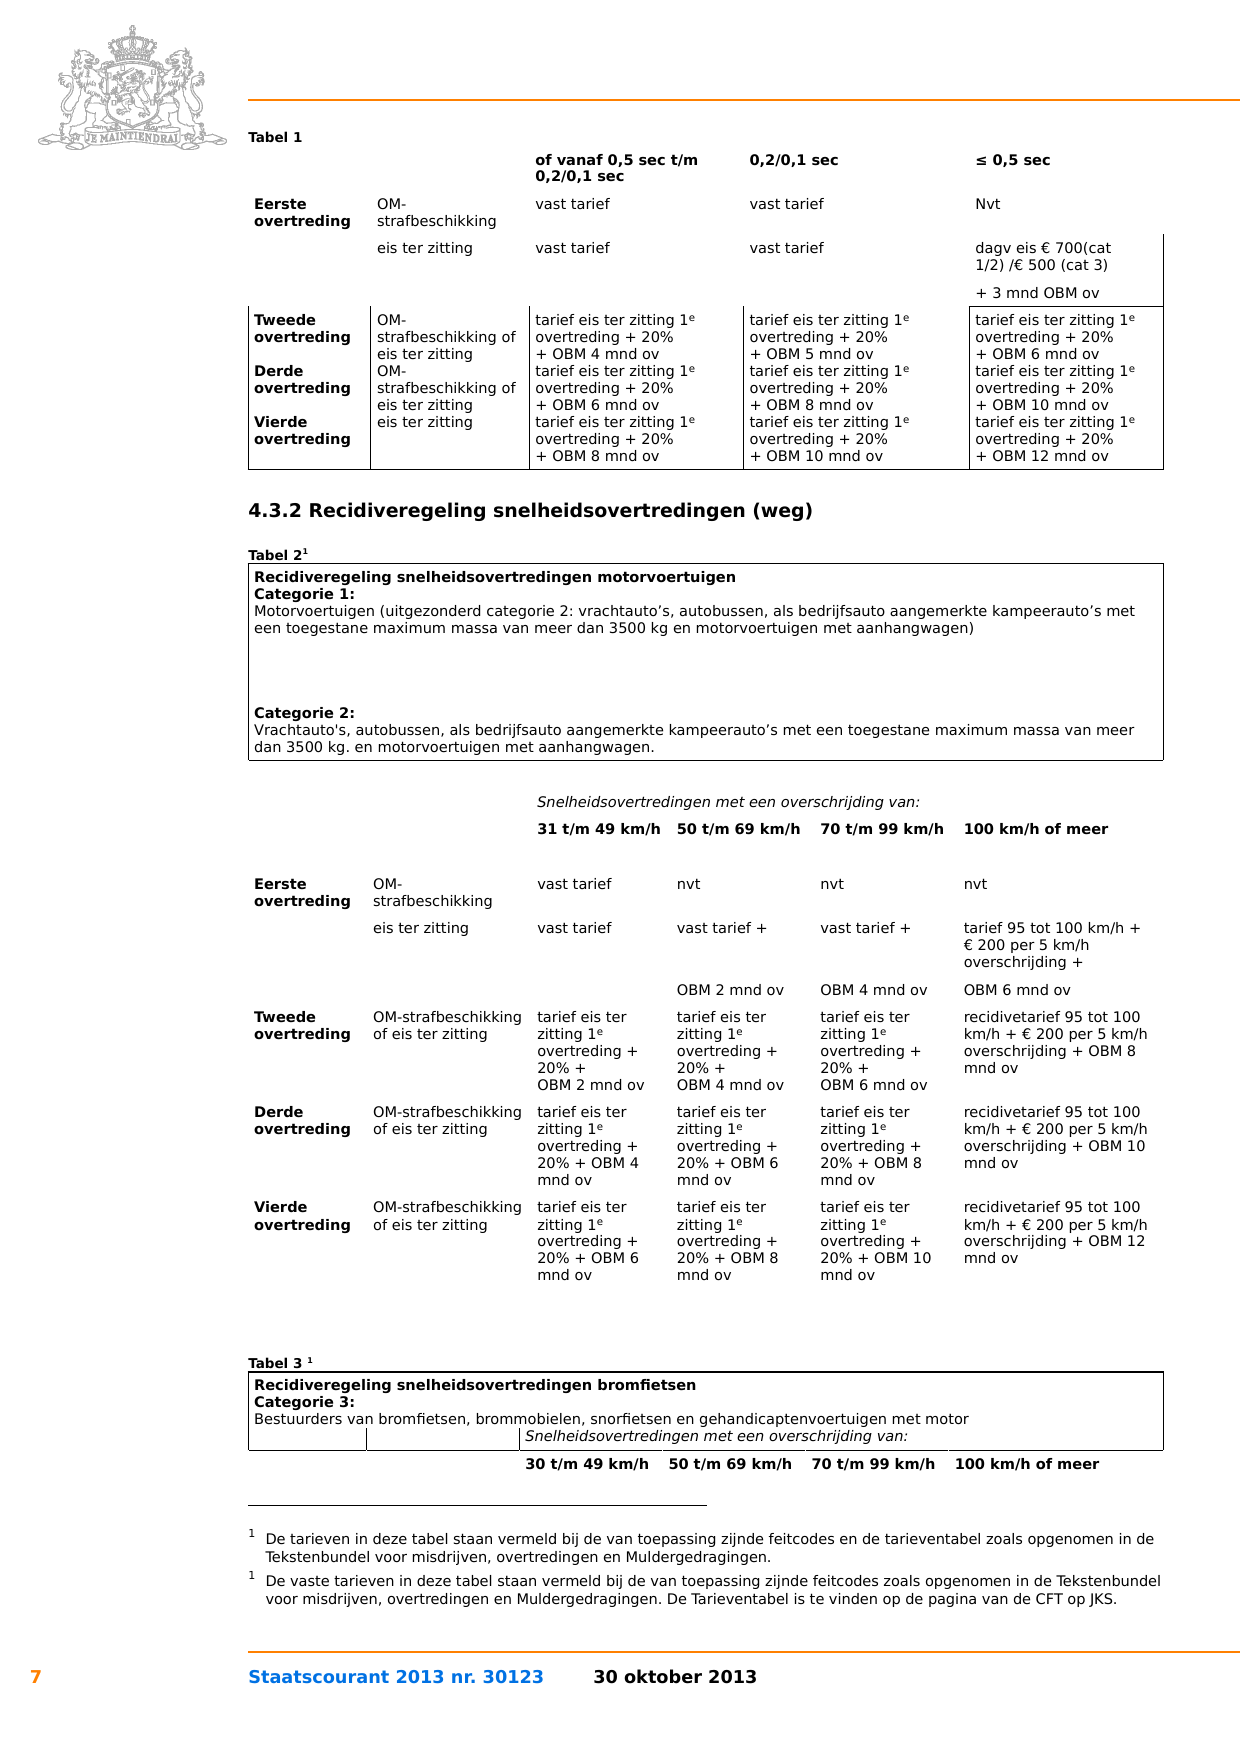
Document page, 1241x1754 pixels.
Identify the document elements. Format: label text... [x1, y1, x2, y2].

table_cell 70 t/m 99 km/h [815, 816, 957, 842]
table_cell [249, 654, 1163, 671]
table_cell [249, 688, 1163, 705]
table_cell dagv eis € 700(cat 1/2) /€ 500 (cat 3) [970, 235, 1163, 279]
table_cell vast tarief + [815, 915, 957, 976]
table_cell [532, 977, 670, 1003]
table_header Tabel 2 [248, 548, 1163, 563]
table_cell [671, 844, 814, 870]
table_cell [367, 977, 531, 1003]
table_cell eis ter zitting [371, 235, 529, 279]
table_cell [367, 1451, 519, 1477]
table_cell OBM 4 mnd ov [815, 977, 957, 1003]
table_cell tarief eis ter zitting 1e overtreding + 20% + OBM 6 mnd ov [530, 363, 743, 414]
table_cell Derde overtreding [249, 363, 370, 414]
table_cell vast tarief [532, 915, 670, 976]
table_cell 50 t/m 69 km/h [671, 816, 814, 842]
table_cell OM-strafbeschikking of eis ter zitting [371, 307, 529, 363]
table_cell [371, 280, 529, 306]
table_cell tarief eis ter zitting 1e overtreding + 20% + OBM 10 mnd ov [815, 1195, 957, 1289]
table_cell tarief eis ter zitting 1e overtreding + 20% + OBM 4 mnd ov [530, 307, 743, 363]
table_cell [815, 844, 957, 870]
table_cell of vanaf 0,5 sec t/m 0,2/0,1 sec [530, 146, 743, 190]
table_cell 30 t/m 49 km/h [520, 1451, 662, 1477]
table_cell OM-strafbeschikking of eis ter zitting [371, 363, 529, 414]
table_cell tarief eis ter zitting 1e overtreding + 20% + OBM 8 mnd ov [744, 363, 969, 414]
table_cell Vierde overtreding [249, 414, 370, 469]
table_cell OM-strafbeschikking of eis ter zitting [367, 1004, 531, 1098]
table_cell Snelheidsovertredingen met een overschrijding van: [532, 789, 1163, 815]
table_cell [249, 1428, 366, 1450]
table_cell [249, 235, 370, 279]
table_cell Recidiveregeling snelheidsovertredingen motorvoertuigen Categorie 1: Motorvoertuigen (uitgezonderd categorie 2: vrachtauto’s, autobussen, als bedrijfsauto aangemerkte kampeerauto’s met een toegestane maximum massa van meer dan 3500 kg en motorvoertuigen met aanhangwagen) [249, 564, 1163, 637]
table_cell tarief eis ter zitting 1e overtreding + 20% + OBM 10 mnd ov [744, 414, 969, 469]
table_header Tabel 3 [248, 1356, 1163, 1371]
table_cell [744, 280, 969, 306]
picture [38, 25, 227, 150]
table_cell Tweede overtreding [249, 307, 370, 363]
table_cell eis ter zitting [371, 414, 529, 469]
table_cell tarief eis ter zitting 1e overtreding + 20% + OBM 6 mnd ov [970, 307, 1163, 363]
table_cell Derde overtreding [249, 1099, 366, 1194]
table_cell OM- strafbeschikking [367, 871, 531, 914]
table_cell [367, 789, 531, 815]
table_cell tarief eis ter zitting 1e overtreding + 20% + OBM 4 mnd ov [671, 1004, 814, 1098]
table_cell 100 km/h of meer [949, 1451, 1163, 1477]
table_cell [249, 761, 1163, 788]
table_cell 100 km/h of meer [958, 816, 1163, 842]
table_cell tarief eis ter zitting 1e overtreding + 20% + OBM 6 mnd ov [532, 1195, 670, 1289]
table_cell [367, 844, 531, 870]
table_cell eis ter zitting [367, 915, 531, 976]
table_cell recidivetarief 95 tot 100 km/h + € 200 per 5 km/h overschrijding + OBM 12 mnd ov [958, 1195, 1163, 1289]
table_cell tarief eis ter zitting 1e overtreding + 20% + OBM 8 mnd ov [815, 1099, 957, 1194]
table_cell vast tarief [530, 235, 743, 279]
table_cell 70 t/m 99 km/h [806, 1451, 948, 1477]
table_cell Recidiveregeling snelheidsovertredingen bromfietsen [249, 1373, 1163, 1394]
table_cell vast tarief [744, 191, 969, 234]
table_cell [249, 915, 366, 976]
table_cell [367, 1428, 519, 1450]
table_cell vast tarief [530, 191, 743, 234]
table_cell nvt [958, 871, 1163, 914]
table_cell tarief eis ter zitting 1e overtreding + 20% + OBM 8 mnd ov [671, 1195, 814, 1289]
table_cell recidivetarief 95 tot 100 km/h + € 200 per 5 km/h overschrijding + OBM 8 mnd ov [958, 1004, 1163, 1098]
table_cell [530, 280, 743, 306]
table_cell recidivetarief 95 tot 100 km/h + € 200 per 5 km/h overschrijding + OBM 10 mnd ov [958, 1099, 1163, 1194]
table_cell vast tarief [532, 871, 670, 914]
table_cell OBM 6 mnd ov [958, 977, 1163, 1003]
table_cell tarief eis ter zitting 1e overtreding + 20% + OBM 6 mnd ov [815, 1004, 957, 1098]
table_cell Bestuurders van bromfietsen, brommobielen, snorfietsen en gehandicaptenvoertuigen met motor [249, 1411, 1163, 1428]
table_cell Vierde overtreding [249, 1195, 366, 1289]
table_cell [249, 789, 366, 815]
table_cell Nvt [970, 191, 1163, 234]
table_cell [249, 637, 1163, 654]
table_cell Eerste overtreding [249, 871, 366, 914]
table_cell OBM 2 mnd ov [671, 977, 814, 1003]
table_cell Categorie 2: Vrachtauto's, autobussen, als bedrijfsauto aangemerkte kampeerauto’s met een toegestane maximum massa van meer dan 3500 kg. en motorvoertuigen met aanhangwagen. [249, 705, 1163, 760]
table_cell vast tarief [744, 235, 969, 279]
table_cell [371, 146, 529, 190]
table_cell tarief eis ter zitting 1e overtreding + 20% + OBM 8 mnd ov [530, 414, 743, 469]
table_cell nvt [671, 871, 814, 914]
table_cell 31 t/m 49 km/h [532, 816, 670, 842]
table_cell [249, 816, 366, 842]
table_cell ≤ 0,5 sec [970, 146, 1163, 190]
table_cell [249, 671, 1163, 688]
table_cell [249, 280, 370, 306]
table_cell [249, 146, 370, 190]
table_cell + 3 mnd OBM ov [970, 279, 1163, 306]
table_cell tarief eis ter zitting 1e overtreding + 20% + OBM 10 mnd ov [970, 363, 1163, 414]
table_cell tarief 95 tot 100 km/h + € 200 per 5 km/h overschrijding + [958, 915, 1163, 976]
table_cell tarief eis ter zitting 1e overtreding + 20% + OBM 4 mnd ov [532, 1099, 670, 1194]
table_cell OM-strafbeschikking of eis ter zitting [367, 1099, 531, 1194]
table_cell [958, 844, 1163, 870]
subtitle 4.3.2 Recidiveregeling snelheidsovertredingen (weg) [248, 500, 1163, 522]
table_cell tarief eis ter zitting 1e overtreding + 20% + OBM 12 mnd ov [970, 414, 1163, 469]
table_cell Tweede overtreding [249, 1004, 366, 1098]
table_cell OM- strafbeschikking [371, 191, 529, 234]
table_cell [249, 977, 366, 1003]
table_cell [249, 1451, 366, 1477]
table_cell Categorie 3: [249, 1394, 1163, 1411]
table_cell tarief eis ter zitting 1e overtreding + 20% + OBM 5 mnd ov [744, 307, 969, 363]
table_cell OM-strafbeschikking of eis ter zitting [367, 1195, 531, 1289]
table_header Tabel 1 [248, 130, 1163, 146]
table_cell vast tarief + [671, 915, 814, 976]
table_cell tarief eis ter zitting 1e overtreding + 20% + OBM 2 mnd ov [532, 1004, 670, 1098]
table_cell nvt [815, 871, 957, 914]
table_cell 0,2/0,1 sec [744, 146, 969, 190]
table_cell [532, 844, 670, 870]
table_cell [367, 816, 531, 842]
table_cell [249, 844, 366, 870]
table_cell tarief eis ter zitting 1e overtreding + 20% + OBM 6 mnd ov [671, 1099, 814, 1194]
table_cell 50 t/m 69 km/h [663, 1451, 805, 1477]
table_cell Snelheidsovertredingen met een overschrijding van: [520, 1428, 1163, 1450]
table_cell Eerste overtreding [249, 191, 370, 234]
